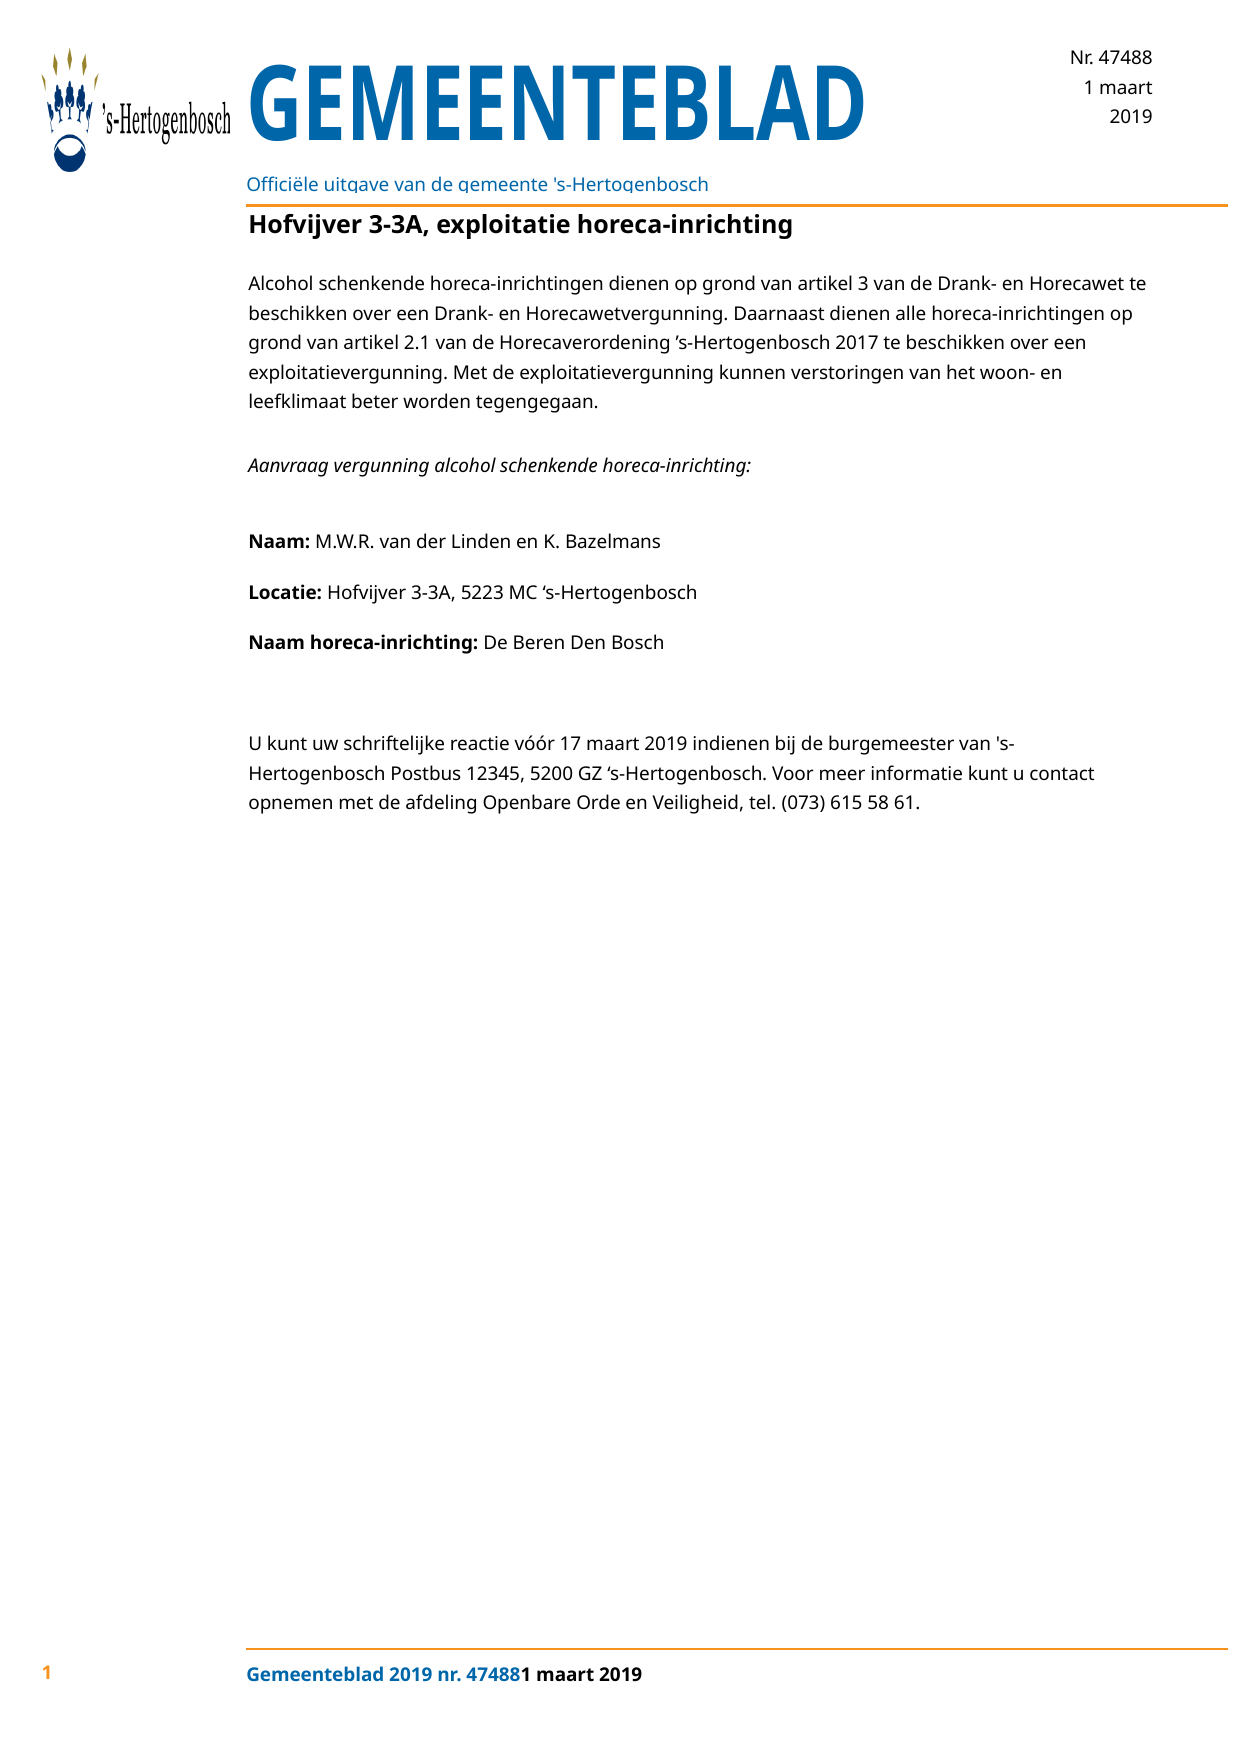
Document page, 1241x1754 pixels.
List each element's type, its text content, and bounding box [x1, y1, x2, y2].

text Locatie: Hofvijver 3-3A, 5223 MC ‘s-Hertogenbosch [248, 579, 1152, 605]
text U kunt uw schriftelijke reactie vóór 17 maart 2019 indienen bij de burgemeester van 's-Hertogenbosch Postbus 12345, 5200 GZ ‘s-Hertogenbosch. Voor meer informatie kunt u contact opnemen met de afdeling Openbare Orde en Veiligheid, tel. (073) 615 58 61. [248, 730, 1152, 815]
text Aanvraag vergunning alcohol schenkende horeca-inrichting: [248, 453, 1152, 478]
text Hofvijver 3-3A, exploitatie horeca-inrichting [248, 207, 1152, 241]
text Alcohol schenkende horeca-inrichtingen dienen op grond van artikel 3 van de Drank- en Horecawet te beschikken over een Drank- en Horecawetvergunning. Daarnaast dienen alle horeca-inrichtingen op grond van artikel 2.1 van de Horecaverordening ’s-Hertogenbosch 2017 te beschikken over een exploitatievergunning. Met de exploitatievergunning kunnen verstoringen van het woon- en leefklimaat beter worden tegengegaan. [248, 270, 1152, 414]
text Naam: M.W.R. van der Linden en K. Bazelmans [248, 529, 1152, 554]
text Naam horeca-inrichting: De Beren Den Bosch [248, 629, 1152, 655]
picture [41, 47, 231, 172]
